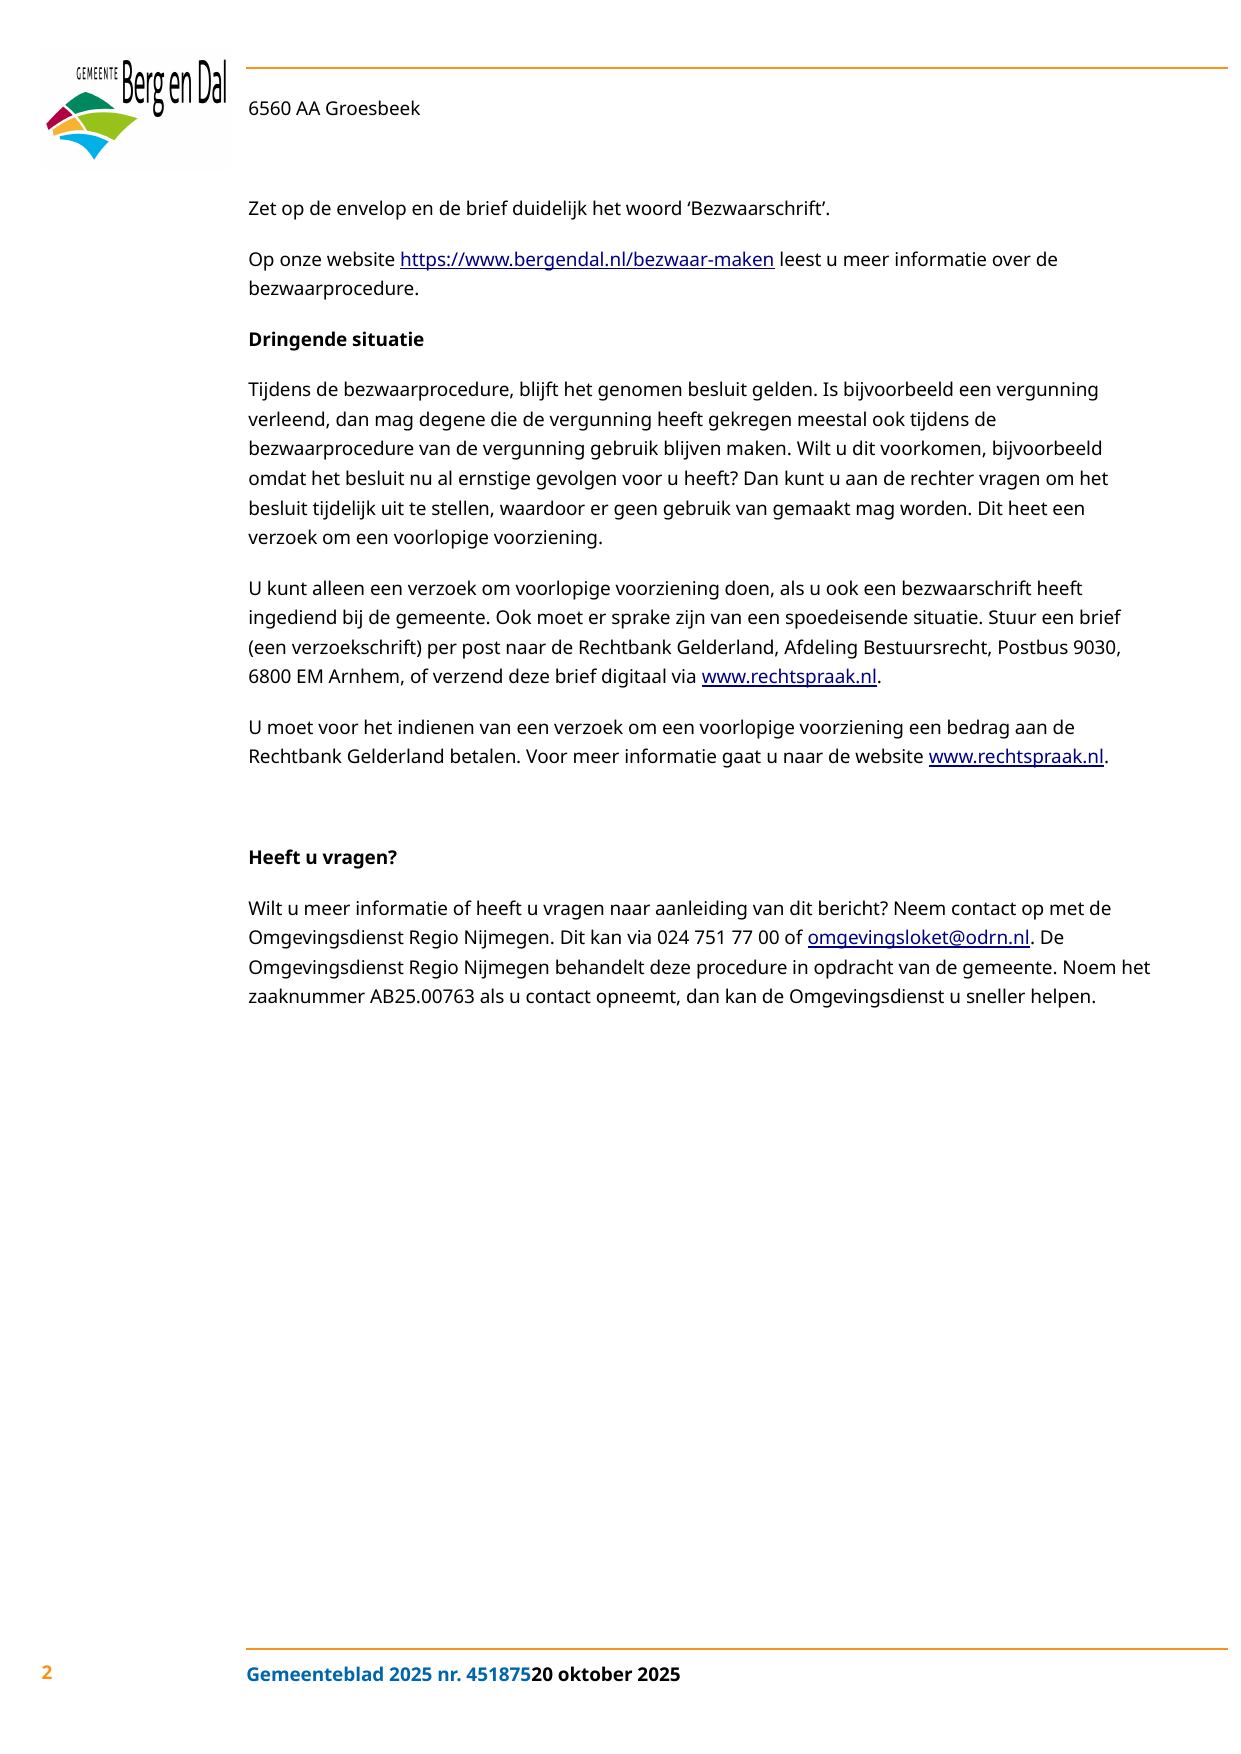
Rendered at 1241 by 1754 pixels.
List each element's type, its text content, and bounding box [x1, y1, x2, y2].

text Wilt u meer informatie of heeft u vragen naar aanleiding van dit bericht? Neem contact op met de Omgevingsdienst Regio Nijmegen. Dit kan via 024 751 77 00 of omgevingsloket@odrn.nl. De Omgevingsdienst Regio Nijmegen behandelt deze procedure in opdracht van de gemeente. Noem het zaaknummer AB25.00763 als u contact opneemt, dan kan de Omgevingsdienst u sneller helpen. [248, 895, 1152, 1009]
text Tijdens de bezwaarprocedure, blijft het genomen besluit gelden. Is bijvoorbeeld een vergunning verleend, dan mag degene die de vergunning heeft gekregen meestal ook tijdens de bezwaarprocedure van de vergunning gebruik blijven maken. Wilt u dit voorkomen, bijvoorbeeld omdat het besluit nu al ernstige gevolgen voor u heeft? Dan kunt u aan de rechter vragen om het besluit tijdelijk uit te stellen, waardoor er geen gebruik van gemaakt mag worden. Dit heet een verzoek om een voorlopige voorziening. [248, 376, 1152, 550]
picture [41, 47, 231, 172]
text Dringende situatie [248, 326, 1152, 352]
text U moet voor het indienen van een verzoek om een voorlopige voorziening een bedrag aan de Rechtbank Gelderland betalen. Voor meer informatie gaat u naar de website www.rechtspraak.nl. [248, 714, 1152, 769]
text Zet op de envelop en de brief duidelijk het woord ‘Bezwaarschrift’. [248, 196, 1152, 221]
text Op onze website https://www.bergendal.nl/bezwaar-maken leest u meer informatie over de bezwaarprocedure. [248, 246, 1152, 301]
text Heeft u vragen? [248, 844, 1152, 870]
text 6560 AA Groesbeek [248, 95, 1152, 121]
text U kunt alleen een verzoek om voorlopige voorziening doen, als u ook een bezwaarschrift heeft ingediend bij de gemeente. Ook moet er sprake zijn van een spoedeisende situatie. Stuur een brief (een verzoekschrift) per post naar de Rechtbank Gelderland, Afdeling Bestuursrecht, Postbus 9030, 6800 EM Arnhem, of verzend deze brief digitaal via www.rechtspraak.nl. [248, 575, 1152, 689]
